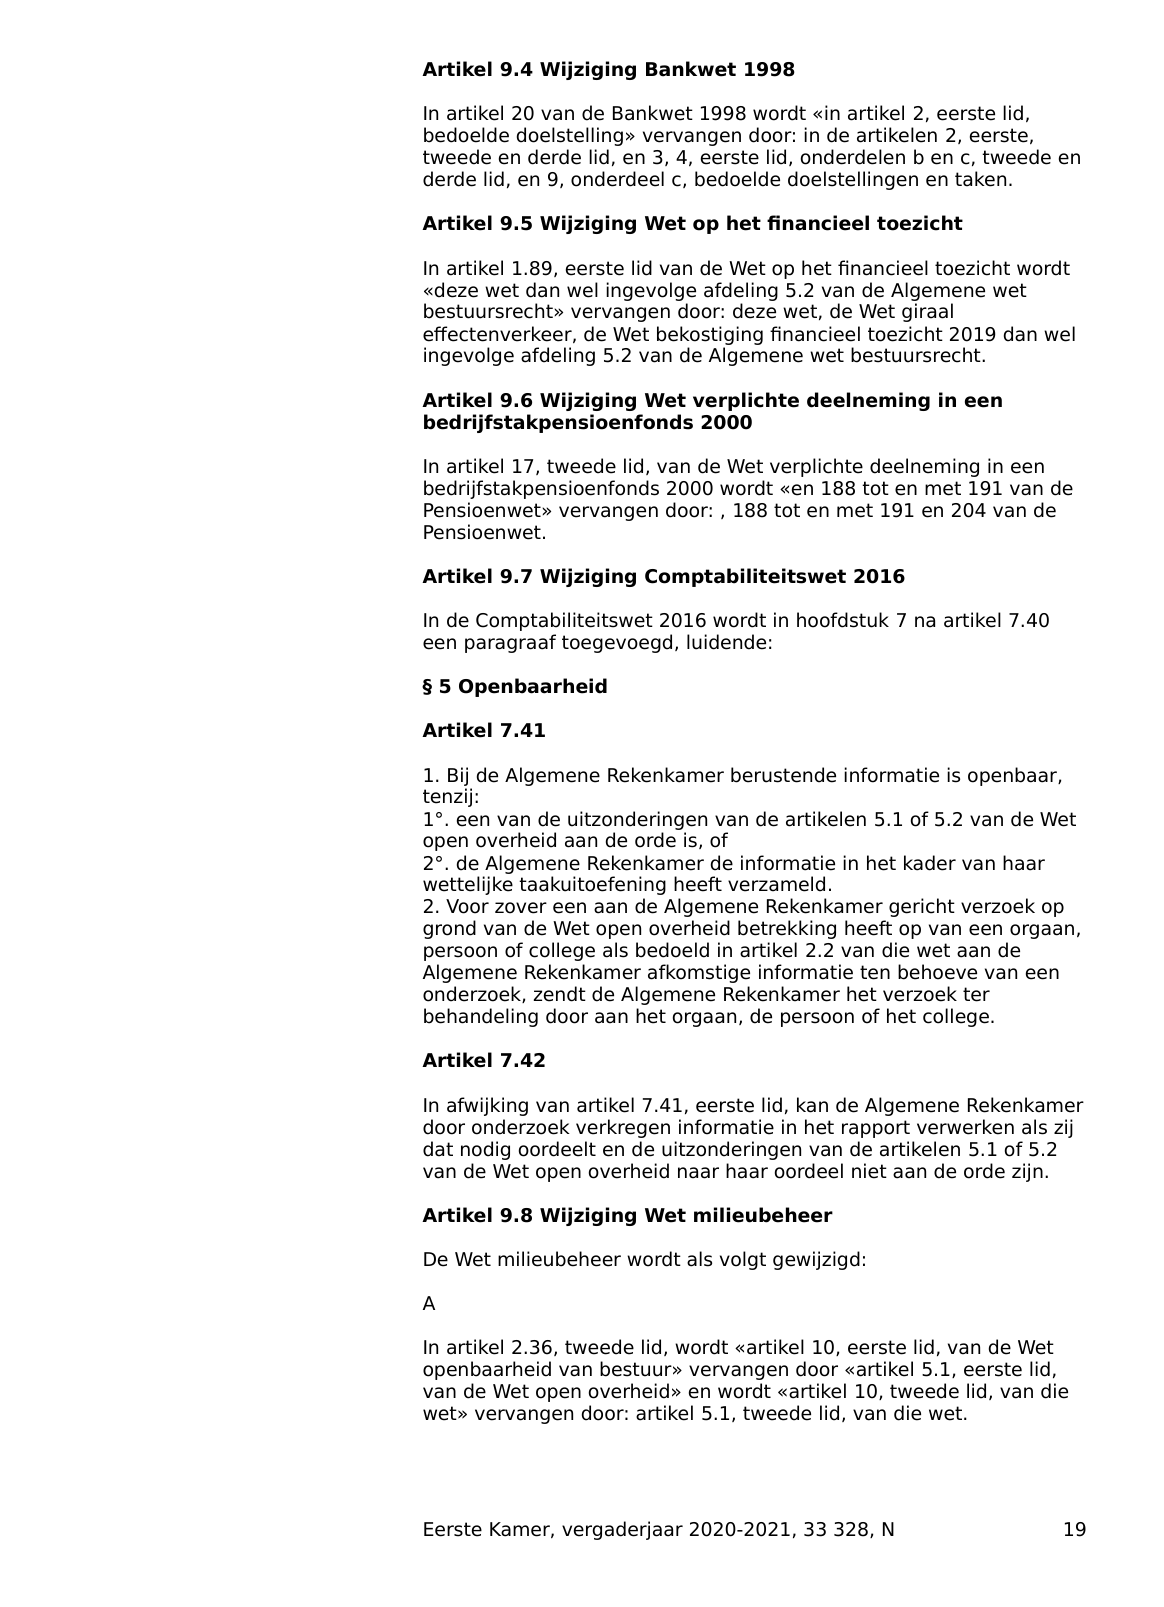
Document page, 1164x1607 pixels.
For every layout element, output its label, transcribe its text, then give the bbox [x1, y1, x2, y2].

subtitle Artikel 9.8 Wijziging Wet milieubeheer [422, 1205, 1087, 1227]
text In de Comptabiliteitswet 2016 wordt in hoofdstuk 7 na artikel 7.40 een paragraaf toegevoegd, luidende: [422, 610, 1087, 654]
subtitle Artikel 7.42 [422, 1050, 1087, 1072]
text In artikel 1.89, eerste lid van de Wet op het financieel toezicht wordt «deze wet dan wel ingevolge afdeling 5.2 van de Algemene wet bestuursrecht» vervangen door: deze wet, de Wet giraal effectenverkeer, de Wet bekostiging financieel toezicht 2019 dan wel ingevolge afdeling 5.2 van de Algemene wet bestuursrecht. [422, 257, 1087, 367]
text 2°. de Algemene Rekenkamer de informatie in het kader van haar wettelijke taakuitoefening heeft verzameld. [422, 852, 1087, 896]
subtitle Artikel 9.6 Wijziging Wet verplichte deelneming in een bedrijfstakpensioenfonds 2000 [422, 389, 1087, 433]
subtitle Artikel 9.5 Wijziging Wet op het financieel toezicht [422, 213, 1087, 235]
text 1°. een van de uitzonderingen van de artikelen 5.1 of 5.2 van de Wet open overheid aan de orde is, of [422, 808, 1087, 852]
subtitle Artikel 7.41 [422, 720, 1087, 742]
text 2. Voor zover een aan de Algemene Rekenkamer gericht verzoek op grond van de Wet open overheid betrekking heeft op van een orgaan, persoon of college als bedoeld in artikel 2.2 van die wet aan de Algemene Rekenkamer afkomstige informatie ten behoeve van een onderzoek, zendt de Algemene Rekenkamer het verzoek ter behandeling door aan het orgaan, de persoon of het college. [422, 896, 1087, 1028]
text In artikel 17, tweede lid, van de Wet verplichte deelneming in een bedrijfstakpensioenfonds 2000 wordt «en 188 tot en met 191 van de Pensioenwet» vervangen door: , 188 tot en met 191 en 204 van de Pensioenwet. [422, 456, 1087, 544]
text De Wet milieubeheer wordt als volgt gewijzigd: [422, 1249, 1087, 1271]
subtitle Artikel 9.4 Wijziging Bankwet 1998 [422, 59, 1087, 81]
text 1. Bij de Algemene Rekenkamer berustende informatie is openbaar, tenzij: [422, 764, 1087, 808]
text In artikel 20 van de Bankwet 1998 wordt «in artikel 2, eerste lid, bedoelde doelstelling» vervangen door: in de artikelen 2, eerste, tweede en derde lid, en 3, 4, eerste lid, onderdelen b en c, tweede en derde lid, en 9, onderdeel c, bedoelde doelstellingen en taken. [422, 103, 1087, 191]
text In afwijking van artikel 7.41, eerste lid, kan de Algemene Rekenkamer door onderzoek verkregen informatie in het rapport verwerken als zij dat nodig oordeelt en de uitzonderingen van de artikelen 5.1 of 5.2 van de Wet open overheid naar haar oordeel niet aan de orde zijn. [422, 1094, 1087, 1182]
subtitle Artikel 9.7 Wijziging Comptabiliteitswet 2016 [422, 566, 1087, 588]
subtitle § 5 Openbaarheid [422, 676, 1087, 698]
subtitle A [422, 1293, 1087, 1315]
text In artikel 2.36, tweede lid, wordt «artikel 10, eerste lid, van de Wet openbaarheid van bestuur» vervangen door «artikel 5.1, eerste lid, van de Wet open overheid» en wordt «artikel 10, tweede lid, van die wet» vervangen door: artikel 5.1, tweede lid, van die wet. [422, 1337, 1087, 1425]
